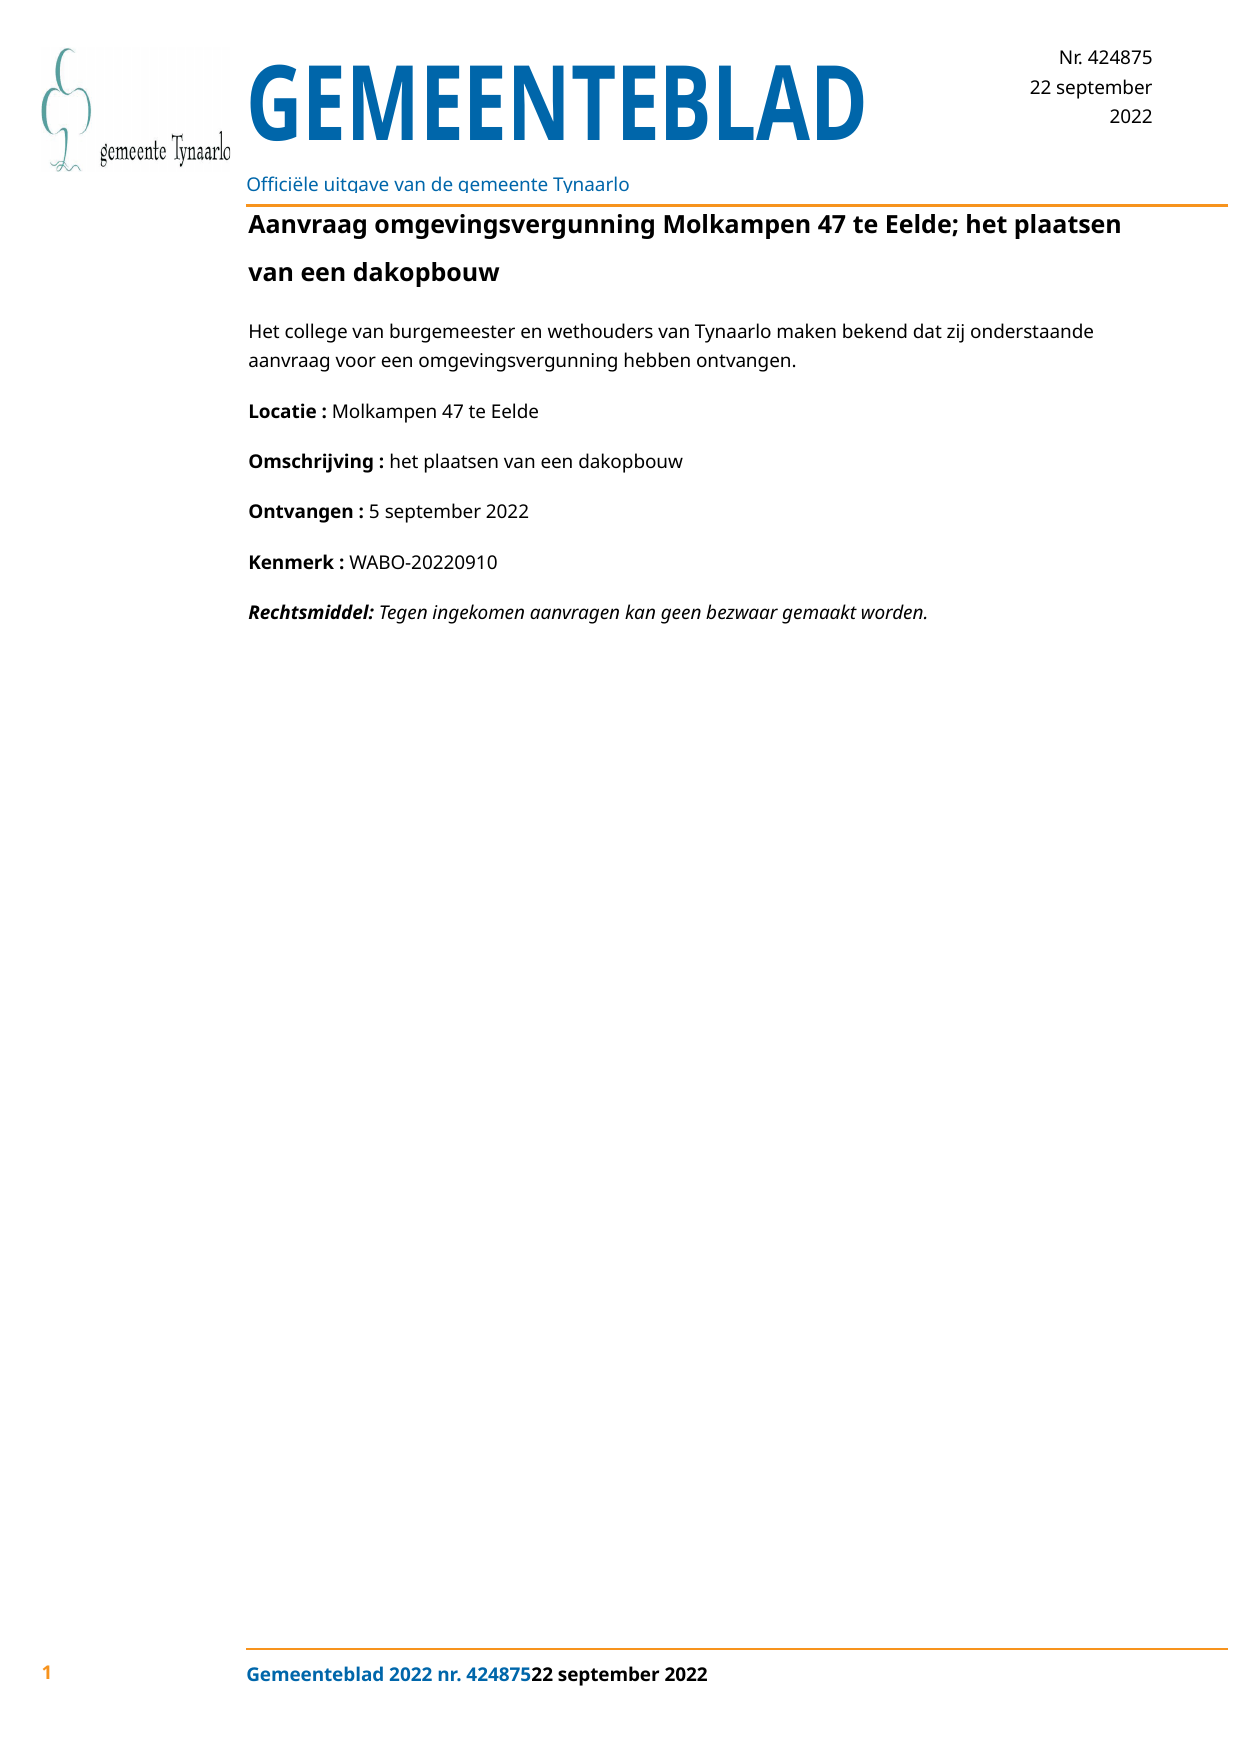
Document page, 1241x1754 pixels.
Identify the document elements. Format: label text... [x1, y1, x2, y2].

text Aanvraag omgevingsvergunning Molkampen 47 te Eelde; het plaatsen van een dakopbouw [248, 207, 1152, 288]
text Locatie : Molkampen 47 te Eelde [248, 398, 1152, 424]
text Ontvangen : 5 september 2022 [248, 499, 1152, 524]
text Het college van burgemeester en wethouders van Tynaarlo maken bekend dat zij onderstaande aanvraag voor een omgevingsvergunning hebben ontvangen. [248, 318, 1152, 373]
picture [41, 47, 231, 172]
text Omschrijving : het plaatsen van een dakopbouw [248, 448, 1152, 474]
text Kenmerk : WABO-20220910 [248, 549, 1152, 575]
text Rechtsmiddel: Tegen ingekomen aanvragen kan geen bezwaar gemaakt worden. [248, 599, 1152, 625]
